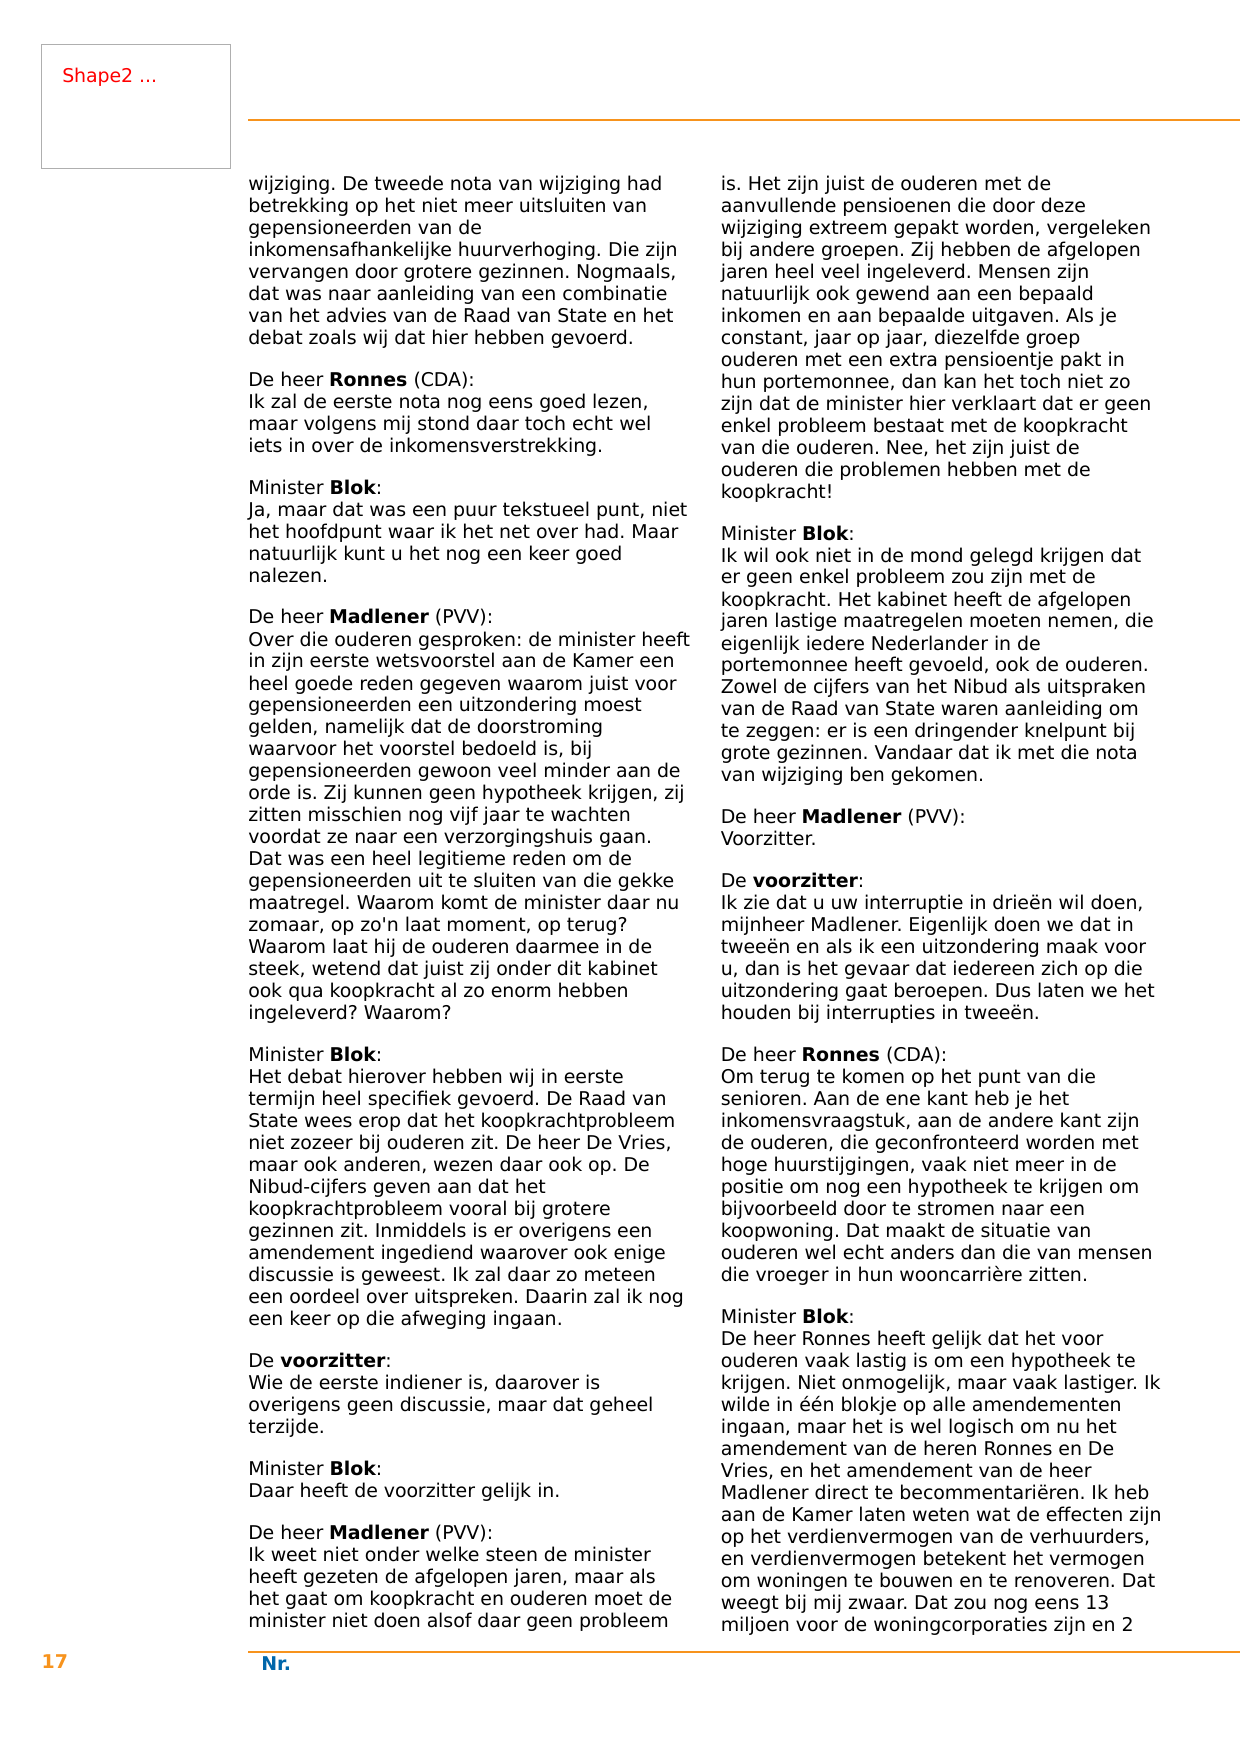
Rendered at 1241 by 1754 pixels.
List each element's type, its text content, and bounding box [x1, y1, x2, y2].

text Ik weet niet onder welke steen de minister heeft gezeten de afgelopen jaren, maar als het gaat om koopkracht en ouderen moet de minister niet doen alsof daar geen probleem [248, 1544, 691, 1632]
text Wie de eerste indiener is, daarover is overigens geen discussie, maar dat geheel terzijde. [248, 1372, 691, 1438]
text Ja, maar dat was een puur tekstueel punt, niet het hoofdpunt waar ik het net over had. Maar natuurlijk kunt u het nog een keer goed nalezen. [248, 498, 691, 586]
text Voorzitter. [721, 828, 1163, 850]
text Minister Blok: [248, 1458, 691, 1480]
text De heer Madlener (PVV): [248, 606, 691, 628]
text Minister Blok: [248, 1044, 691, 1066]
text Minister Blok: [248, 477, 691, 498]
text Over die ouderen gesproken: de minister heeft in zijn eerste wetsvoorstel aan de Kamer een heel goede reden gegeven waarom juist voor gepensioneerden een uitzondering moest gelden, namelijk dat de doorstroming waarvoor het voorstel bedoeld is, bij gepensioneerden gewoon veel minder aan de orde is. Zij kunnen geen hypotheek krijgen, zij zitten misschien nog vijf jaar te wachten voordat ze naar een verzorgingshuis gaan. Dat was een heel legitieme reden om de gepensioneerden uit te sluiten van die gekke maatregel. Waarom komt de minister daar nu zomaar, op zo'n laat moment, op terug? Waarom laat hij de ouderen daarmee in de steek, wetend dat juist zij onder dit kabinet ook qua koopkracht al zo enorm hebben ingeleverd? Waarom? [248, 628, 691, 1024]
text Daar heeft de voorzitter gelijk in. [248, 1480, 691, 1502]
text De heer Ronnes (CDA): [721, 1044, 1163, 1066]
text De voorzitter: [721, 870, 1163, 892]
text De heer Madlener (PVV): [248, 1522, 691, 1544]
text Ik wil ook niet in de mond gelegd krijgen dat er geen enkel probleem zou zijn met de koopkracht. Het kabinet heeft de afgelopen jaren lastige maatregelen moeten nemen, die eigenlijk iedere Nederlander in de portemonnee heeft gevoeld, ook de ouderen. Zowel de cijfers van het Nibud als uitspraken van de Raad van State waren aanleiding om te zeggen: er is een dringender knelpunt bij grote gezinnen. Vandaar dat ik met die nota van wijziging ben gekomen. [721, 544, 1163, 786]
text Minister Blok: [721, 522, 1163, 544]
text De heer Madlener (PVV): [721, 806, 1163, 828]
text Het debat hierover hebben wij in eerste termijn heel specifiek gevoerd. De Raad van State wees erop dat het koopkrachtprobleem niet zozeer bij ouderen zit. De heer De Vries, maar ook anderen, wezen daar ook op. De Nibud-cijfers geven aan dat het koopkrachtprobleem vooral bij grotere gezinnen zit. Inmiddels is er overigens een amendement ingediend waarover ook enige discussie is geweest. Ik zal daar zo meteen een oordeel over uitspreken. Daarin zal ik nog een keer op die afweging ingaan. [248, 1066, 691, 1330]
text Minister Blok: [721, 1306, 1163, 1328]
text Ik zie dat u uw interruptie in drieën wil doen, mijnheer Madlener. Eigenlijk doen we dat in tweeën en als ik een uitzondering maak voor u, dan is het gevaar dat iedereen zich op die uitzondering gaat beroepen. Dus laten we het houden bij interrupties in tweeën. [721, 892, 1163, 1024]
text De voorzitter: [248, 1350, 691, 1372]
text is. Het zijn juist de ouderen met de aanvullende pensioenen die door deze wijziging extreem gepakt worden, vergeleken bij andere groepen. Zij hebben de afgelopen jaren heel veel ingeleverd. Mensen zijn natuurlijk ook gewend aan een bepaald inkomen en aan bepaalde uitgaven. Als je constant, jaar op jaar, diezelfde groep ouderen met een extra pensioentje pakt in hun portemonnee, dan kan het toch niet zo zijn dat de minister hier verklaart dat er geen enkel probleem bestaat met de koopkracht van die ouderen. Nee, het zijn juist de ouderen die problemen hebben met de koopkracht! [721, 173, 1163, 502]
text wijziging. De tweede nota van wijziging had betrekking op het niet meer uitsluiten van gepensioneerden van de inkomensafhankelijke huurverhoging. Die zijn vervangen door grotere gezinnen. Nogmaals, dat was naar aanleiding van een combinatie van het advies van de Raad van State en het debat zoals wij dat hier hebben gevoerd. [248, 173, 691, 349]
text De heer Ronnes heeft gelijk dat het voor ouderen vaak lastig is om een hypotheek te krijgen. Niet onmogelijk, maar vaak lastiger. Ik wilde in één blokje op alle amendementen ingaan, maar het is wel logisch om nu het amendement van de heren Ronnes en De Vries, en het amendement van de heer Madlener direct te becommentariëren. Ik heb aan de Kamer laten weten wat de effecten zijn op het verdienvermogen van de verhuurders, en verdienvermogen betekent het vermogen om woningen te bouwen en te renoveren. Dat weegt bij mij zwaar. Dat zou nog eens 13 miljoen voor de woningcorporaties zijn en 2 [721, 1328, 1163, 1636]
text Om terug te komen op het punt van die senioren. Aan de ene kant heb je het inkomensvraagstuk, aan de andere kant zijn de ouderen, die geconfronteerd worden met hoge huurstijgingen, vaak niet meer in de positie om nog een hypotheek te krijgen om bijvoorbeeld door te stromen naar een koopwoning. Dat maakt de situatie van ouderen wel echt anders dan die van mensen die vroeger in hun wooncarrière zitten. [721, 1066, 1163, 1286]
text Ik zal de eerste nota nog eens goed lezen, maar volgens mij stond daar toch echt wel iets in over de inkomensverstrekking. [248, 391, 691, 457]
text De heer Ronnes (CDA): [248, 369, 691, 391]
